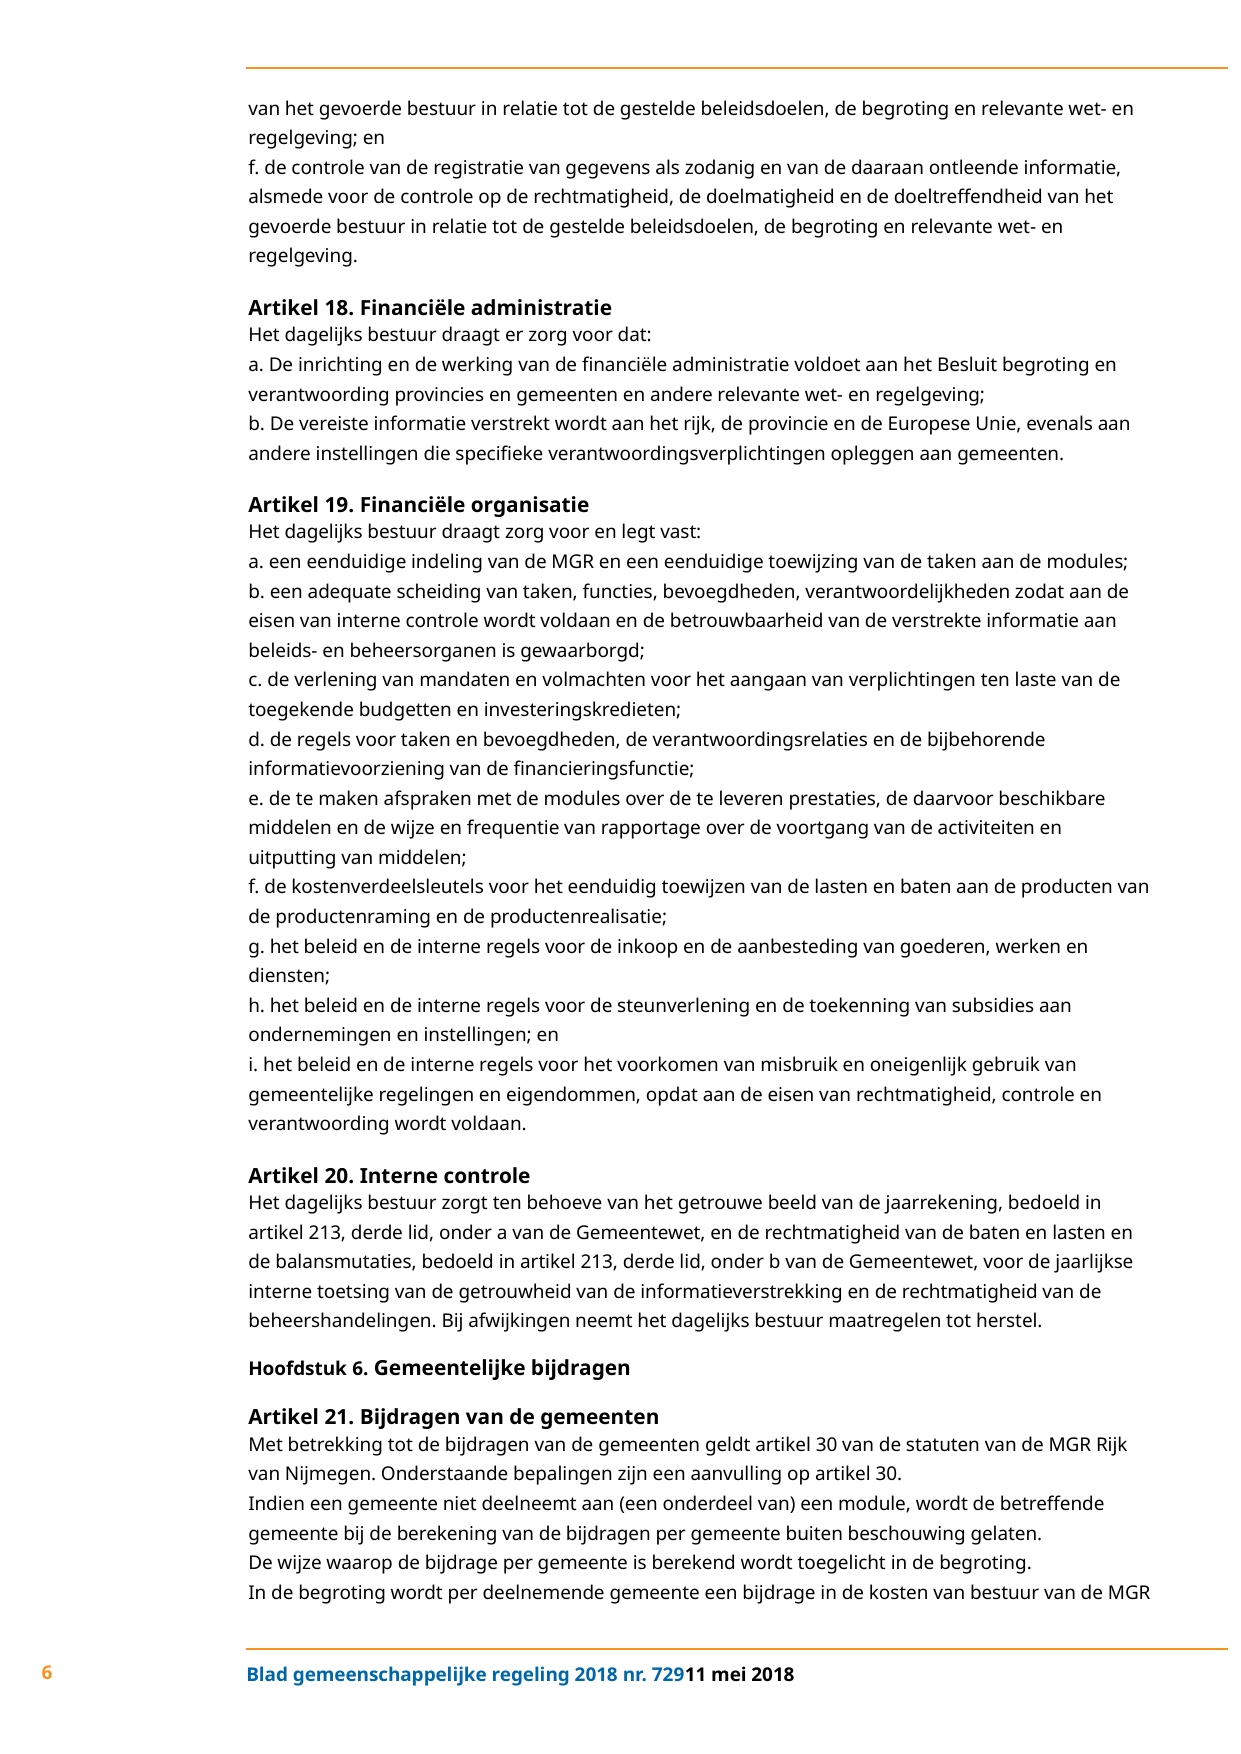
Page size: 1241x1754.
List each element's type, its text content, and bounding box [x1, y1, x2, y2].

text In de begroting wordt per deelnemende gemeente een bijdrage in de kosten van bestuur van de MGR [248, 1579, 1152, 1604]
text Artikel 21. Bijdragen van de gemeenten [248, 1402, 1152, 1431]
text b. De vereiste informatie verstrekt wordt aan het rijk, de provincie en de Europese Unie, evenals aan andere instellingen die specifieke verantwoordingsverplichtingen opleggen aan gemeenten. [248, 410, 1152, 466]
text h. het beleid en de interne regels voor de steunverlening en de toekenning van subsidies aan ondernemingen en instellingen; en [248, 992, 1152, 1047]
text Artikel 20. Interne controle [248, 1161, 1152, 1189]
text Artikel 19. Financiële organisatie [248, 490, 1152, 519]
text Met betrekking tot de bijdragen van de gemeenten geldt artikel 30 van de statuten van de MGR Rijk van Nijmegen. Onderstaande bepalingen zijn een aanvulling op artikel 30. [248, 1431, 1152, 1486]
text g. het beleid en de interne regels voor de inkoop en de aanbesteding van goederen, werken en diensten; [248, 933, 1152, 988]
text c. de verlening van mandaten en volmachten voor het aangaan van verplichtingen ten laste van de toegekende budgetten en investeringskredieten; [248, 667, 1152, 722]
text d. de regels voor taken en bevoegdheden, de verantwoordingsrelaties en de bijbehorende informatievoorziening van de financieringsfunctie; [248, 726, 1152, 781]
text Artikel 18. Financiële administratie [248, 293, 1152, 322]
text Het dagelijks bestuur draagt zorg voor en legt vast: [248, 519, 1152, 544]
text f. de controle van de registratie van gegevens als zodanig en van de daaraan ontleende informatie, alsmede voor de controle op de rechtmatigheid, de doelmatigheid en de doeltreffendheid van het gevoerde bestuur in relatie tot de gestelde beleidsdoelen, de begroting en relevante wet- en regelgeving. [248, 154, 1152, 268]
text Indien een gemeente niet deelneemt aan (een onderdeel van) een module, wordt de betreffende gemeente bij de berekening van de bijdragen per gemeente buiten beschouwing gelaten. [248, 1490, 1152, 1545]
picture [41, 47, 231, 172]
text a. De inrichting en de werking van de financiële administratie voldoet aan het Besluit begroting en verantwoording provincies en gemeenten en andere relevante wet- en regelgeving; [248, 351, 1152, 406]
text Het dagelijks bestuur draagt er zorg voor dat: [248, 322, 1152, 347]
text f. de kostenverdeelsleutels voor het eenduidig toewijzen van de lasten en baten aan de producten van de productenraming en de productenrealisatie; [248, 874, 1152, 929]
text Het dagelijks bestuur zorgt ten behoeve van het getrouwe beeld van de jaarrekening, bedoeld in artikel 213, derde lid, onder a van de Gemeentewet, en de rechtmatigheid van de baten en lasten en de balansmutaties, bedoeld in artikel 213, derde lid, onder b van de Gemeentewet, voor de jaarlijkse interne toetsing van de getrouwheid van de informatieverstrekking en de rechtmatigheid van de beheershandelingen. Bij afwijkingen neemt het dagelijks bestuur maatregelen tot herstel. [248, 1189, 1152, 1333]
text Hoofdstuk 6. Gemeentelijke bijdragen [248, 1353, 1152, 1382]
text b. een adequate scheiding van taken, functies, bevoegdheden, verantwoordelijkheden zodat aan de eisen van interne controle wordt voldaan en de betrouwbaarheid van de verstrekte informatie aan beleids- en beheersorganen is gewaarborgd; [248, 578, 1152, 663]
text De wijze waarop de bijdrage per gemeente is berekend wordt toegelicht in de begroting. [248, 1549, 1152, 1575]
text van het gevoerde bestuur in relatie tot de gestelde beleidsdoelen, de begroting en relevante wet- en regelgeving; en [248, 95, 1152, 150]
text a. een eenduidige indeling van de MGR en een eenduidige toewijzing van de taken aan de modules; [248, 548, 1152, 574]
text e. de te maken afspraken met de modules over de te leveren prestaties, de daarvoor beschikbare middelen en de wijze en frequentie van rapportage over de voortgang van de activiteiten en uitputting van middelen; [248, 785, 1152, 870]
text i. het beleid en de interne regels voor het voorkomen van misbruik en oneigenlijk gebruik van gemeentelijke regelingen en eigendommen, opdat aan de eisen van rechtmatigheid, controle en verantwoording wordt voldaan. [248, 1051, 1152, 1136]
